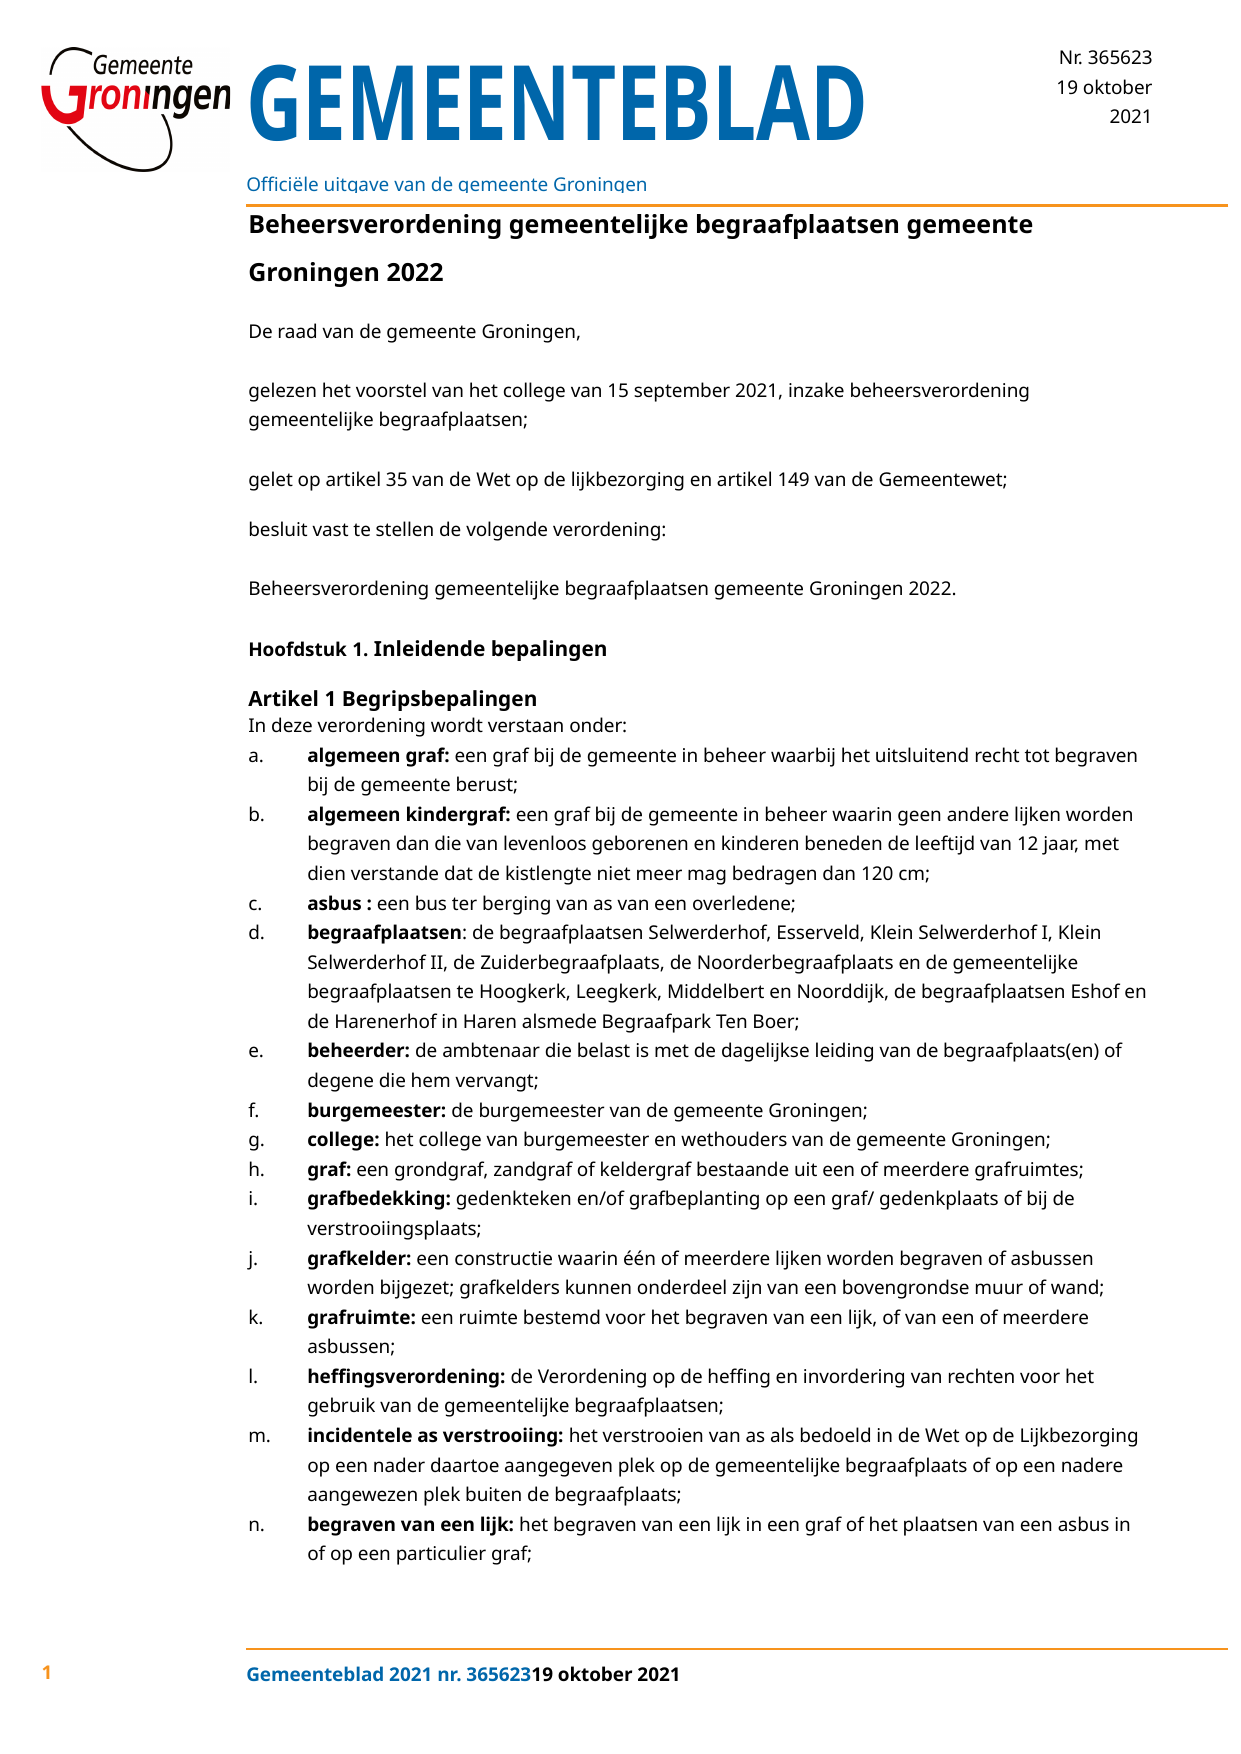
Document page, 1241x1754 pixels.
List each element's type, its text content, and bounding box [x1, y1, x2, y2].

list graf: een grondgraf, zandgraf of keldergraf bestaande uit een of meerdere grafruimtes; [248, 1156, 1152, 1182]
list algemeen graf: een graf bij de gemeente in beheer waarbij het uitsluitend recht tot begraven bij de gemeente berust; [248, 742, 1152, 797]
list heffingsverordening: de Verordening op de heffing en invordering van rechten voor het gebruik van de gemeentelijke begraafplaatsen; [248, 1363, 1152, 1418]
text gelezen het voorstel van het college van 15 september 2021, inzake beheersverordening gemeentelijke begraafplaatsen; [248, 377, 1152, 432]
list begraven van een lijk: het begraven van een lijk in een graf of het plaatsen van een asbus in of op een particulier graf; [248, 1511, 1152, 1566]
list asbus : een bus ter berging van as van een overledene; [248, 890, 1152, 915]
list grafbedekking: gedenkteken en/of grafbeplanting op een graf/ gedenkplaats of bij de verstrooiingsplaats; [248, 1186, 1152, 1241]
text gelet op artikel 35 van de Wet op de lijkbezorging en artikel 149 van de Gemeentewet; [248, 466, 1152, 492]
list grafkelder: een constructie waarin één of meerdere lijken worden begraven of asbussen worden bijgezet; grafkelders kunnen onderdeel zijn van een bovengrondse muur of wand; [248, 1245, 1152, 1300]
text Hoofdstuk 1. Inleidende bepalingen [248, 634, 1152, 663]
list begraafplaatsen: de begraafplaatsen Selwerderhof, Esserveld, Klein Selwerderhof I, Klein Selwerderhof II, de Zuiderbegraafplaats, de Noorderbegraafplaats en de gemeentelijke begraafplaatsen te Hoogkerk, Leegkerk, Middelbert en Noorddijk, de begraafplaatsen Eshof en de Harenerhof in Haren alsmede Begraafpark Ten Boer; [248, 919, 1152, 1034]
list grafruimte: een ruimte bestemd voor het begraven van een lijk, of van een of meerdere asbussen; [248, 1304, 1152, 1359]
list incidentele as verstrooiing: het verstrooien van as als bedoeld in de Wet op de Lijkbezorging op een nader daartoe aangegeven plek op de gemeentelijke begraafplaats of op een nadere aangewezen plek buiten de begraafplaats; [248, 1422, 1152, 1507]
list college: het college van burgemeester en wethouders van de gemeente Groningen; [248, 1126, 1152, 1152]
list beheerder: de ambtenaar die belast is met de dagelijkse leiding van de begraafplaats(en) of degene die hem vervangt; [248, 1038, 1152, 1093]
text Beheersverordening gemeentelijke begraafplaatsen gemeente Groningen 2022 [248, 207, 1152, 288]
list algemeen kindergraf: een graf bij de gemeente in beheer waarin geen andere lijken worden begraven dan die van levenloos geborenen en kinderen beneden de leeftijd van 12 jaar, met dien verstande dat de kistlengte niet meer mag bedragen dan 120 cm; [248, 801, 1152, 886]
text Beheersverordening gemeentelijke begraafplaatsen gemeente Groningen 2022. [248, 575, 1152, 601]
list burgemeester: de burgemeester van de gemeente Groningen; [248, 1097, 1152, 1122]
text De raad van de gemeente Groningen, [248, 318, 1152, 344]
text Artikel 1 Begripsbepalingen [248, 684, 1152, 712]
picture [41, 47, 231, 172]
text besluit vast te stellen de volgende verordening: [248, 516, 1152, 542]
text In deze verordening wordt verstaan onder: [248, 712, 1152, 738]
